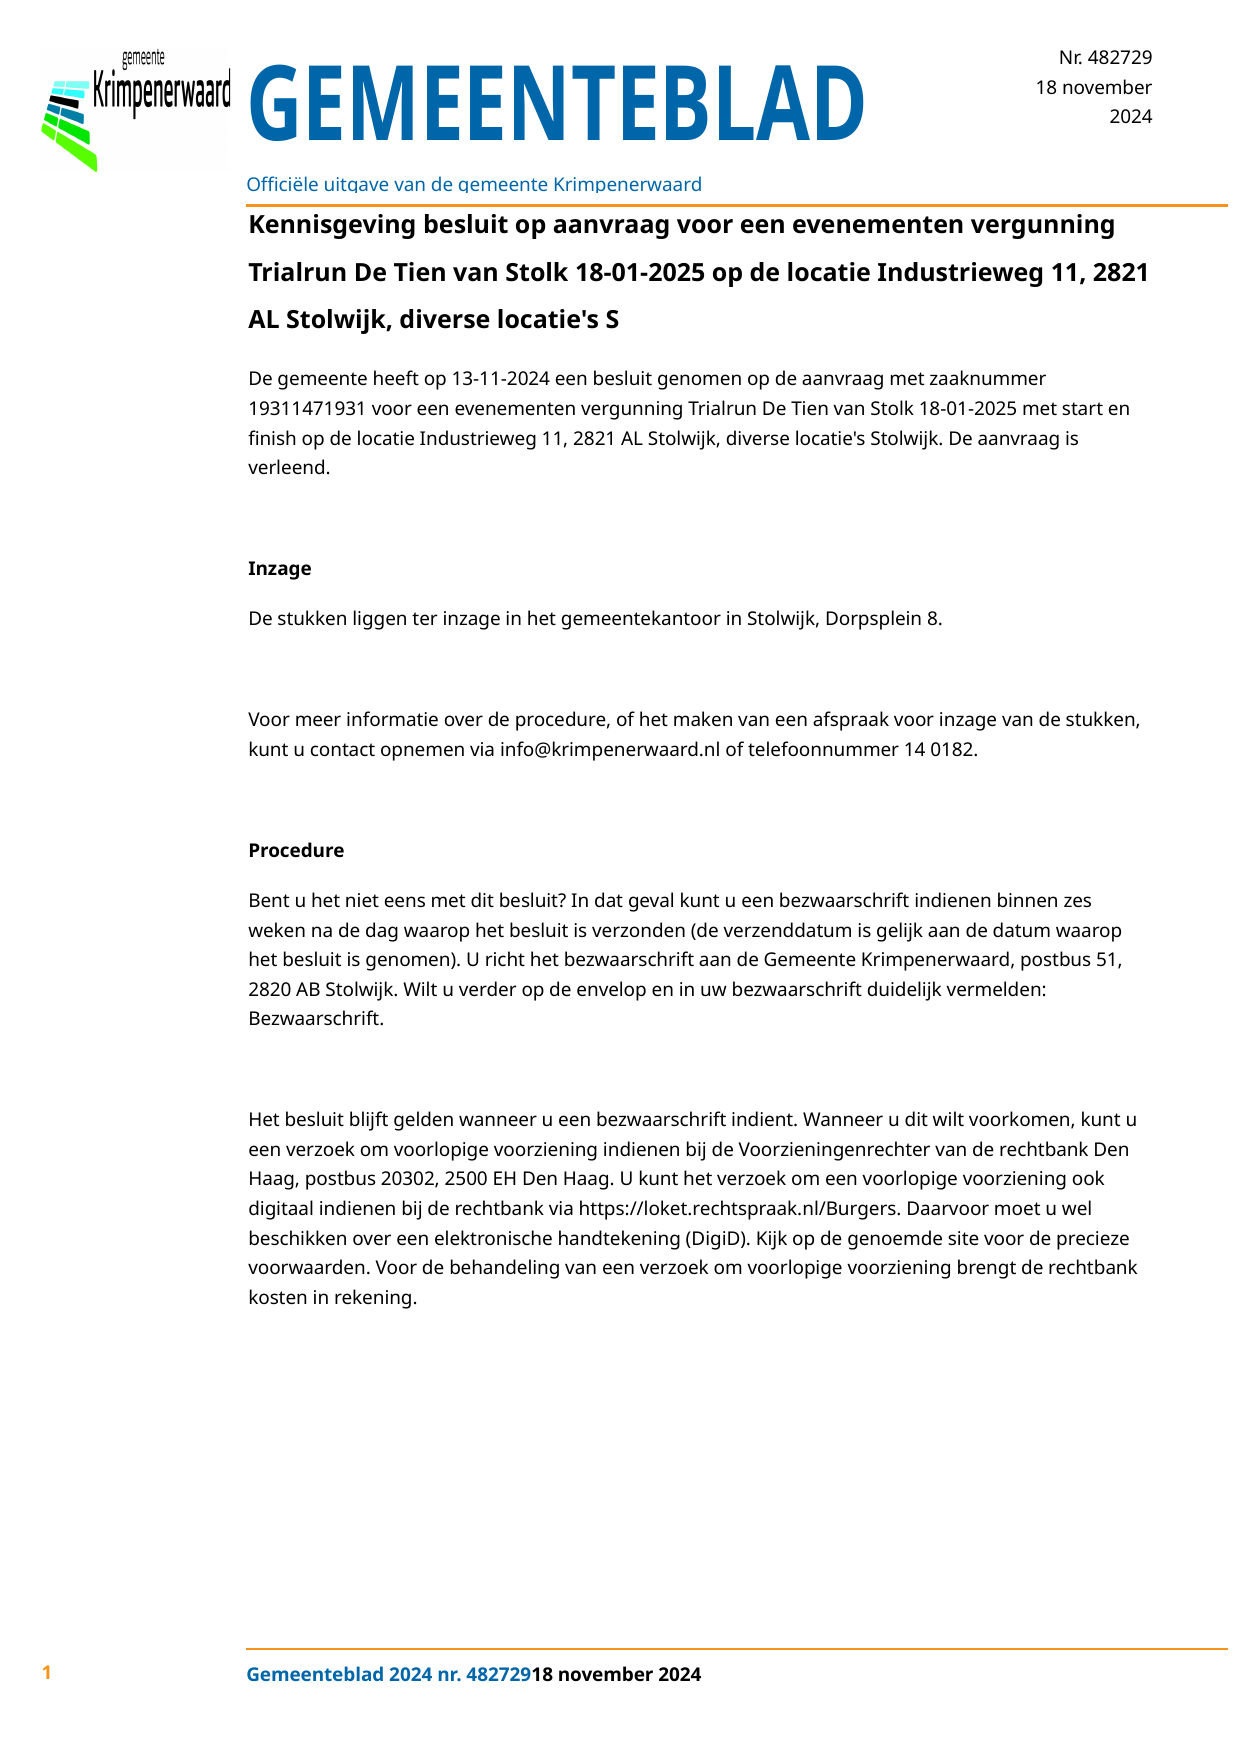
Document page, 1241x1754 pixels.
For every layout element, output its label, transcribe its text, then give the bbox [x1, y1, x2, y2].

text Voor meer informatie over de procedure, of het maken van een afspraak voor inzage van de stukken, kunt u contact opnemen via info@krimpenerwaard.nl of telefoonnummer 14 0182. [248, 706, 1152, 762]
text Procedure [248, 837, 1152, 862]
picture [41, 47, 231, 172]
text Kennisgeving besluit op aanvraag voor een evenementen vergunning Trialrun De Tien van Stolk 18-01-2025 op de locatie Industrieweg 11, 2821 AL Stolwijk, diverse locatie's S [248, 207, 1152, 336]
text Inzage [248, 555, 1152, 581]
text Het besluit blijft gelden wanneer u een bezwaarschrift indient. Wanneer u dit wilt voorkomen, kunt u een verzoek om voorlopige voorziening indienen bij de Voorzieningenrechter van de rechtbank Den Haag, postbus 20302, 2500 EH Den Haag. U kunt het verzoek om een voorlopige voorziening ook digitaal indienen bij de rechtbank via https://loket.rechtspraak.nl/Burgers. Daarvoor moet u wel beschikken over een elektronische handtekening (DigiD). Kijk op de genoemde site voor de precieze voorwaarden. Voor de behandeling van een verzoek om voorlopige voorziening brengt de rechtbank kosten in rekening. [248, 1106, 1152, 1309]
text De gemeente heeft op 13-11-2024 een besluit genomen op de aanvraag met zaaknummer 19311471931 voor een evenementen vergunning Trialrun De Tien van Stolk 18-01-2025 met start en finish op de locatie Industrieweg 11, 2821 AL Stolwijk, diverse locatie's Stolwijk. De aanvraag is verleend. [248, 366, 1152, 480]
text Bent u het niet eens met dit besluit? In dat geval kunt u een bezwaarschrift indienen binnen zes weken na de dag waarop het besluit is verzonden (de verzenddatum is gelijk aan de datum waarop het besluit is genomen). U richt het bezwaarschrift aan de Gemeente Krimpenerwaard, postbus 51, 2820 AB Stolwijk. Wilt u verder op de envelop en in uw bezwaarschrift duidelijk vermelden: Bezwaarschrift. [248, 887, 1152, 1031]
text De stukken liggen ter inzage in het gemeentekantoor in Stolwijk, Dorpsplein 8. [248, 606, 1152, 631]
